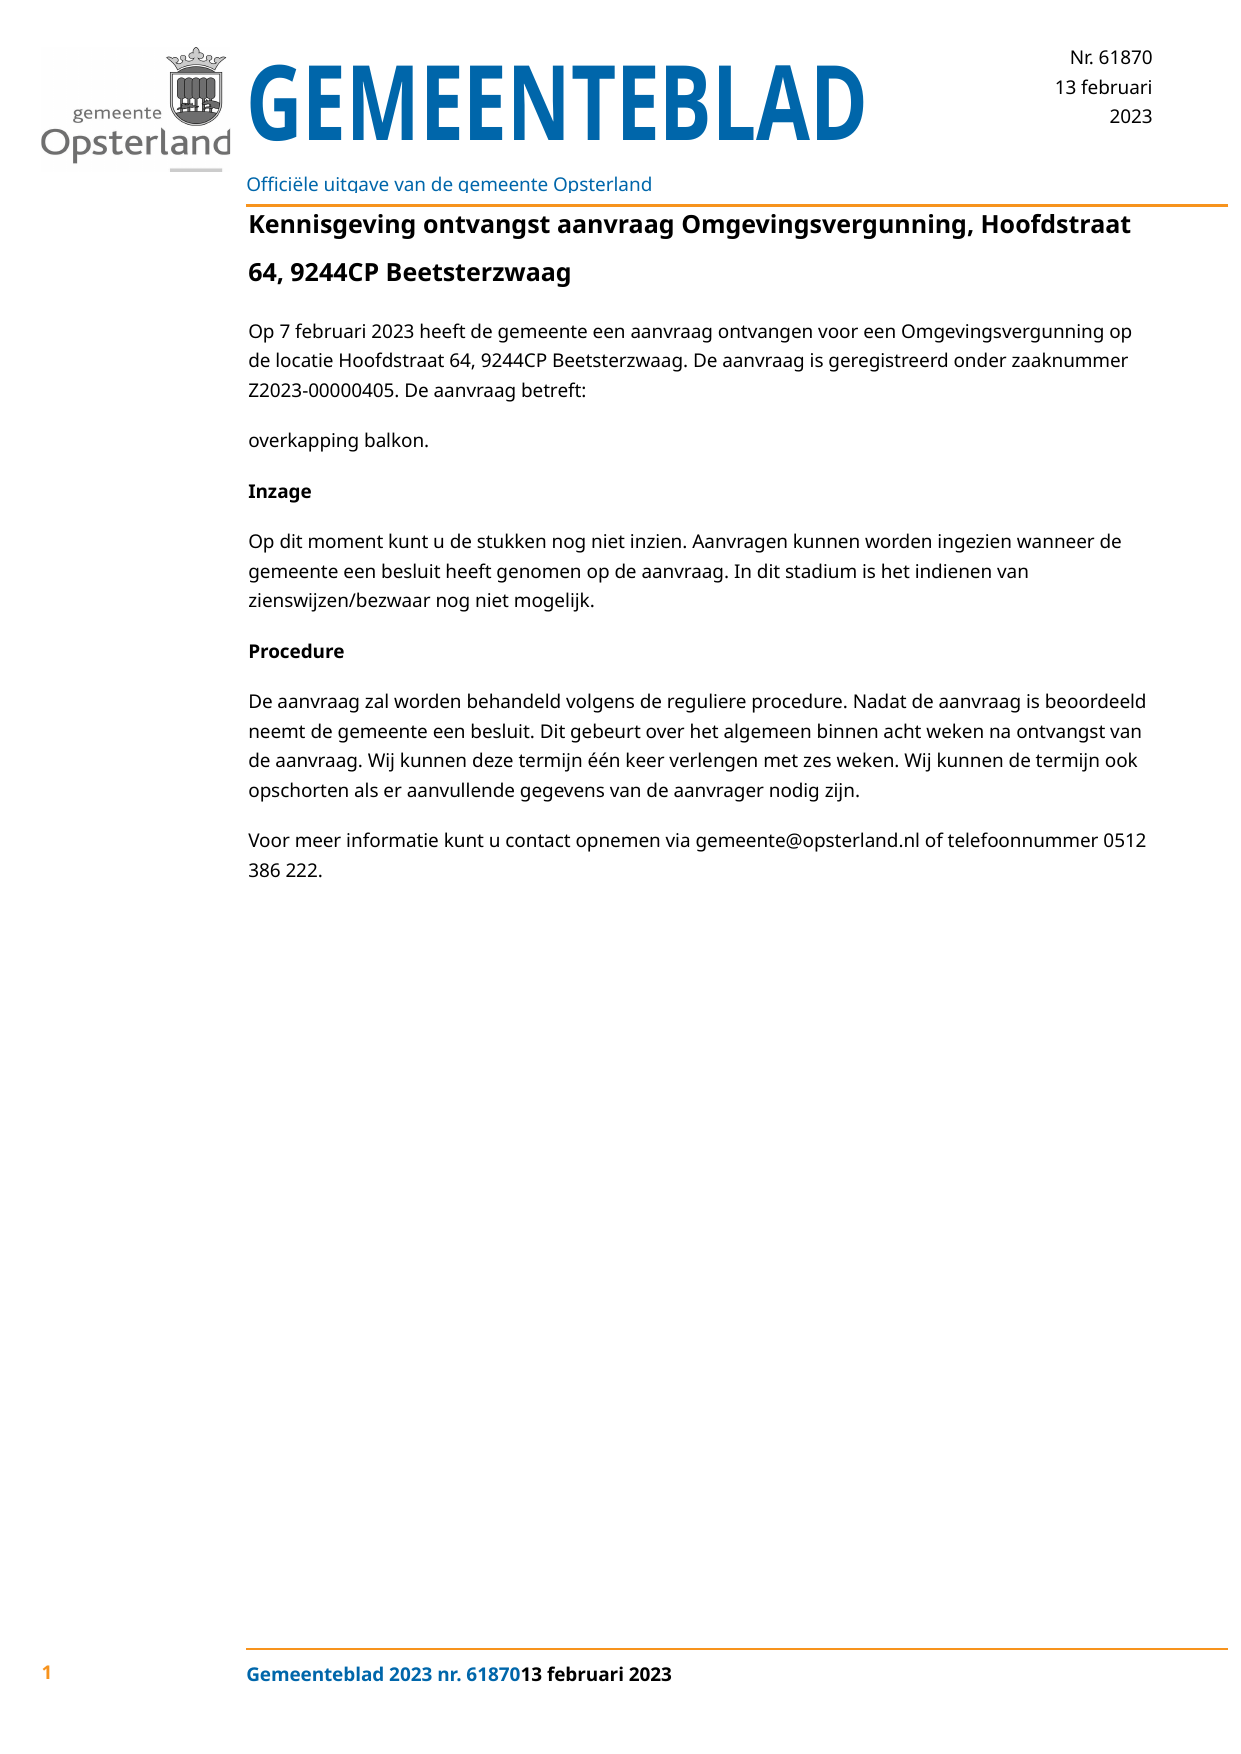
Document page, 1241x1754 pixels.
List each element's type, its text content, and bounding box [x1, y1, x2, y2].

text Inzage [248, 478, 1152, 504]
text Op 7 februari 2023 heeft de gemeente een aanvraag ontvangen voor een Omgevingsvergunning op de locatie Hoofdstraat 64, 9244CP Beetsterzwaag. De aanvraag is geregistreerd onder zaaknummer Z2023-00000405. De aanvraag betreft: [248, 318, 1152, 403]
text De aanvraag zal worden behandeld volgens de reguliere procedure. Nadat de aanvraag is beoordeeld neemt de gemeente een besluit. Dit gebeurt over het algemeen binnen acht weken na ontvangst van de aanvraag. Wij kunnen deze termijn één keer verlengen met zes weken. Wij kunnen de termijn ook opschorten als er aanvullende gegevens van de aanvrager nodig zijn. [248, 688, 1152, 803]
text Procedure [248, 638, 1152, 664]
text Kennisgeving ontvangst aanvraag Omgevingsvergunning, Hoofdstraat 64, 9244CP Beetsterzwaag [248, 207, 1152, 288]
picture [41, 47, 231, 172]
text overkapping balkon. [248, 427, 1152, 453]
text Voor meer informatie kunt u contact opnemen via gemeente@opsterland.nl of telefoonnummer 0512 386 222. [248, 827, 1152, 883]
text Op dit moment kunt u de stukken nog niet inzien. Aanvragen kunnen worden ingezien wanneer de gemeente een besluit heeft genomen op de aanvraag. In dit stadium is het indienen van zienswijzen/bezwaar nog niet mogelijk. [248, 528, 1152, 613]
